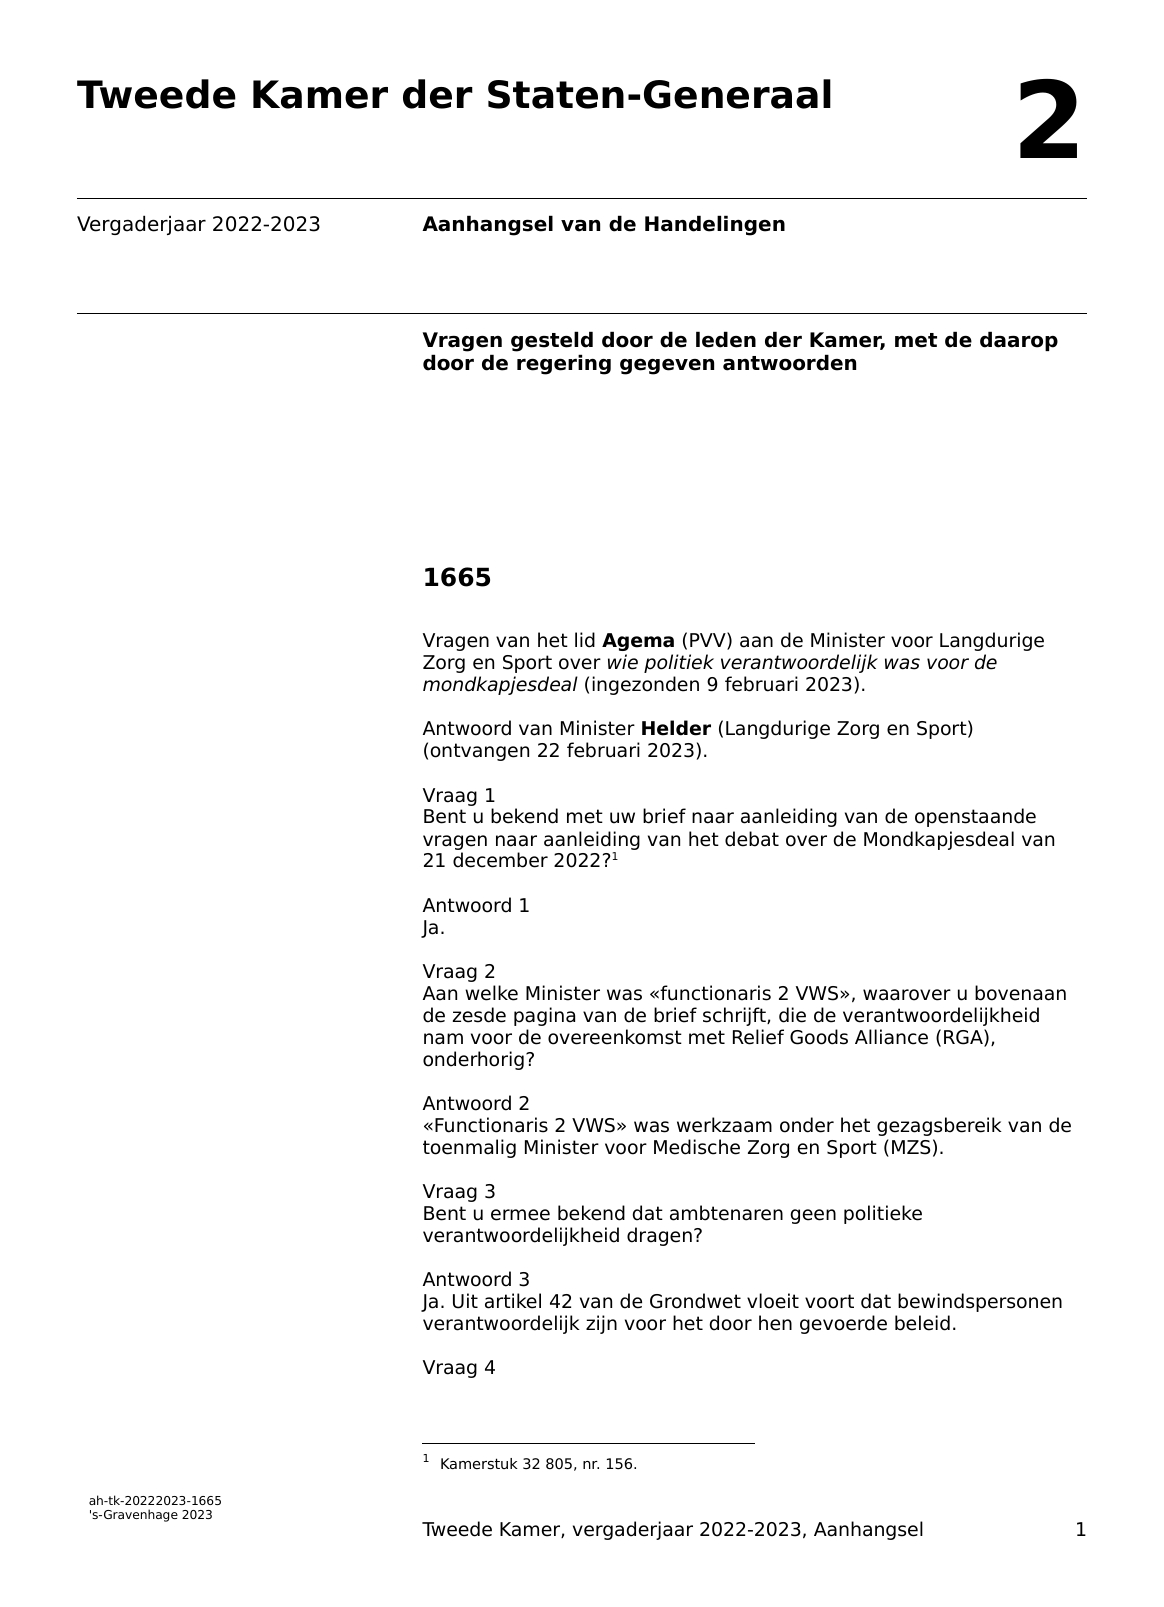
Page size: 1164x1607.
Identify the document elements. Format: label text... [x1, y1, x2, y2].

table_cell Aanhangsel van de Handelingen [422, 199, 1087, 313]
text Bent u ermee bekend dat ambtenaren geen politieke verantwoordelijkheid dragen? [422, 1203, 1087, 1247]
table_cell Vragen gesteld door de leden der Kamer, met de daarop door de regering gegeven antwoorden [422, 314, 1087, 375]
text Antwoord 2 [422, 1093, 1087, 1115]
text Vraag 1 [422, 784, 1087, 806]
text Vraag 3 [422, 1181, 1087, 1203]
table_header 2 [886, 59, 1087, 198]
text Antwoord van Minister Helder (Langdurige Zorg en Sport) (ontvangen 22 februari 2023). [422, 718, 1087, 762]
text Vragen van het lid Agema (PVV) aan de Minister voor Langdurige Zorg en Sport over wie politiek verantwoordelijk was voor de mondkapjesdeal (ingezonden 9 februari 2023). [422, 630, 1087, 696]
text Vraag 2 [422, 961, 1087, 983]
text Aan welke Minister was «functionaris 2 VWS», waarover u bovenaan de zesde pagina van de brief schrijft, die de verantwoordelijkheid nam voor de overeenkomst met Relief Goods Alliance (RGA), onderhorig? [422, 983, 1087, 1071]
text Ja. Uit artikel 42 van de Grondwet vloeit voort dat bewindspersonen verantwoordelijk zijn voor het door hen gevoerde beleid. [422, 1291, 1087, 1335]
text Vraag 4 [422, 1357, 1087, 1379]
text ah-tk-20222023-1665 [88, 1494, 323, 1508]
text 1665 [422, 563, 1087, 592]
table_cell Vergaderjaar 2022-2023 [77, 199, 422, 313]
text Bent u bekend met uw brief naar aanleiding van de openstaande vragen naar aanleiding van het debat over de Mondkapjesdeal van 21 december 2022? [422, 806, 1087, 872]
text Ja. [422, 917, 1087, 938]
table_cell [77, 314, 422, 375]
table_header Tweede Kamer der Staten-Generaal [77, 59, 886, 198]
text Antwoord 1 [422, 894, 1087, 917]
text «Functionaris 2 VWS» was werkzaam onder het gezagsbereik van de toenmalig Minister voor Medische Zorg en Sport (MZS). [422, 1115, 1087, 1159]
text 's-Gravenhage 2023 [88, 1508, 323, 1522]
text Antwoord 3 [422, 1269, 1087, 1291]
text Kamerstuk 32 805, nr. 156. [422, 1452, 1087, 1474]
